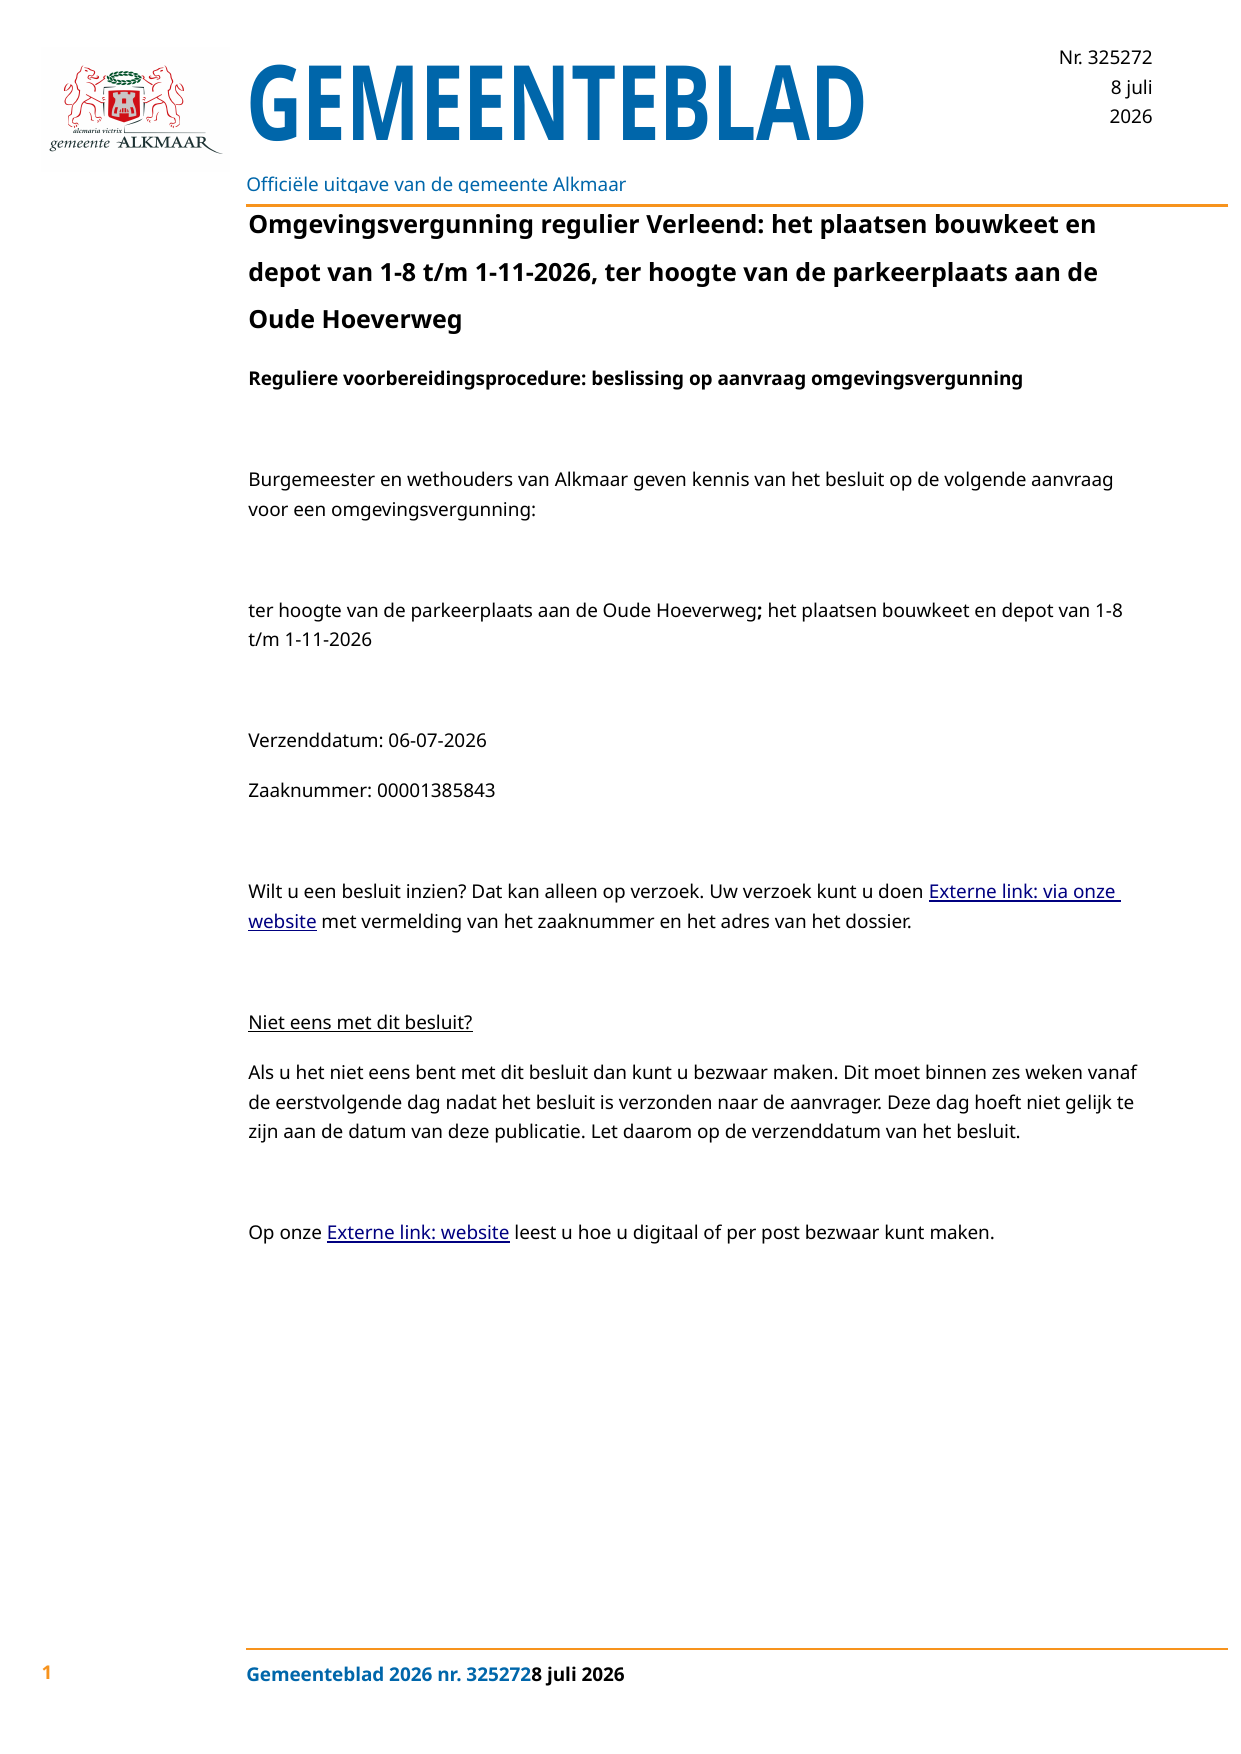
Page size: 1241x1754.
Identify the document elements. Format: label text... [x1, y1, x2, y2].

text Omgevingsvergunning regulier Verleend: het plaatsen bouwkeet en depot van 1-8 t/m 1-11-2026, ter hoogte van de parkeerplaats aan de Oude Hoeverweg [248, 207, 1152, 336]
text Burgemeester en wethouders van Alkmaar geven kennis van het besluit op de volgende aanvraag voor een omgevingsvergunning: [248, 466, 1152, 522]
picture [41, 47, 231, 172]
text Verzenddatum: 06-07-2026 [248, 727, 1152, 753]
text Niet eens met dit besluit? [248, 1009, 1152, 1034]
text Reguliere voorbereidingsprocedure: beslissing op aanvraag omgevingsvergunning [248, 366, 1152, 391]
text Op onze Externe link: website leest u hoe u digitaal of per post bezwaar kunt maken. [248, 1219, 1152, 1245]
text ter hoogte van de parkeerplaats aan de Oude Hoeverweg; het plaatsen bouwkeet en depot van 1-8 t/m 1-11-2026 [248, 597, 1152, 652]
text Als u het niet eens bent met dit besluit dan kunt u bezwaar maken. Dit moet binnen zes weken vanaf de eerstvolgende dag nadat het besluit is verzonden naar de aanvrager. Deze dag hoeft niet gelijk te zijn aan de datum van deze publicatie. Let daarom op de verzenddatum van het besluit. [248, 1059, 1152, 1144]
text Zaaknummer: 00001385843 [248, 778, 1152, 803]
text Wilt u een besluit inzien? Dat kan alleen op verzoek. Uw verzoek kunt u doen Externe link: via onze website met vermelding van het zaaknummer en het adres van het dossier. [248, 878, 1152, 934]
